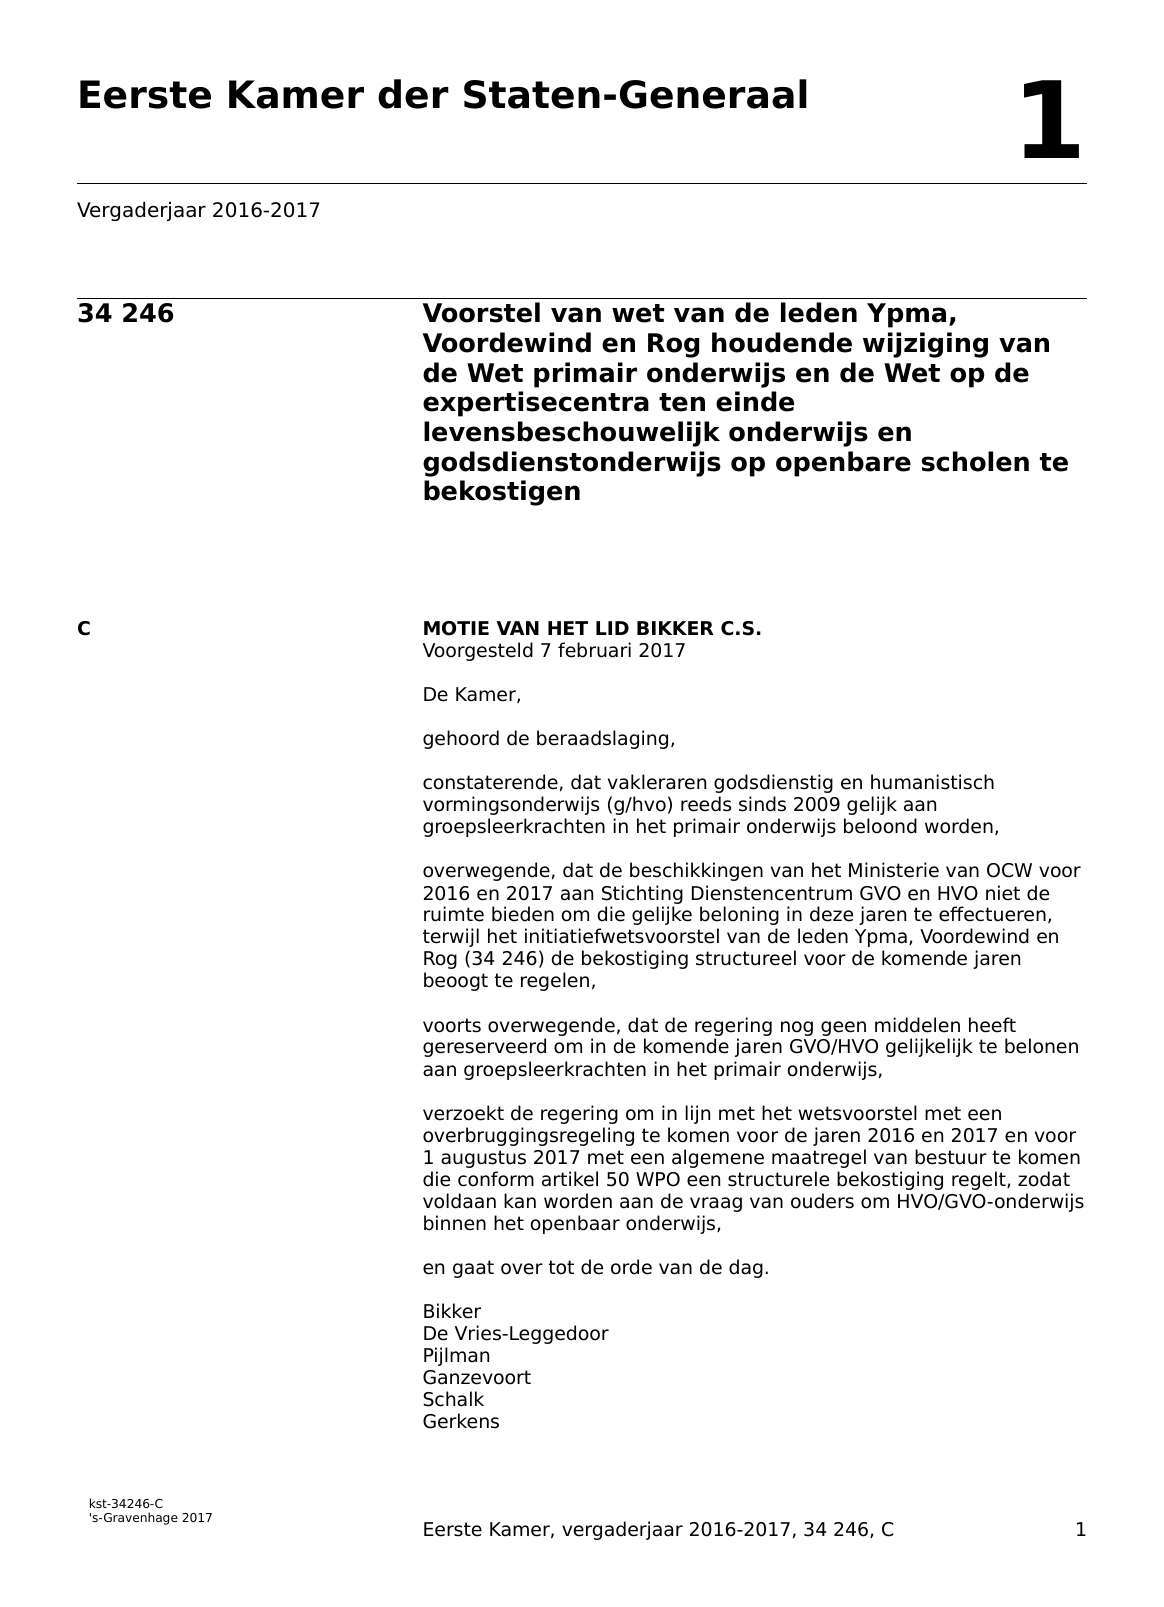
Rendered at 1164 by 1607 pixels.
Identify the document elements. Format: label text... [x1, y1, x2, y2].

subtitle 34 246 Voorstel van wet van de leden Ypma, Voordewind en Rog houdende wijziging van de Wet primair onderwijs en de Wet op de expertisecentra ten einde levensbeschouwelijk onderwijs en godsdienstonderwijs op openbare scholen te bekostigen [77, 299, 1087, 507]
text gehoord de beraadslaging, [422, 728, 1087, 750]
text voorts overwegende, dat de regering nog geen middelen heeft gereserveerd om in de komende jaren GVO/HVO gelijkelijk te belonen aan groepsleerkrachten in het primair onderwijs, [422, 1014, 1087, 1080]
text Bikker [422, 1301, 1087, 1323]
text kst-34246-C [88, 1497, 323, 1511]
text 's-Gravenhage 2017 [88, 1511, 323, 1525]
table_cell Vergaderjaar 2016-2017 [77, 184, 1087, 298]
table_header Eerste Kamer der Staten-Generaal [77, 59, 886, 183]
text Gerkens [422, 1411, 1087, 1433]
text Voorgesteld 7 februari 2017 [422, 640, 1087, 662]
text constaterende, dat vakleraren godsdienstig en humanistisch vormingsonderwijs (g/hvo) reeds sinds 2009 gelijk aan groepsleerkrachten in het primair onderwijs beloond worden, [422, 772, 1087, 838]
text overwegende, dat de beschikkingen van het Ministerie van OCW voor 2016 en 2017 aan Stichting Dienstencentrum GVO en HVO niet de ruimte bieden om die gelijke beloning in deze jaren te effectueren, terwijl het initiatiefwetsvoorstel van de leden Ypma, Voordewind en Rog (34 246) de bekostiging structureel voor de komende jaren beoogt te regelen, [422, 860, 1087, 992]
text De Kamer, [422, 684, 1087, 706]
text Ganzevoort [422, 1367, 1087, 1389]
text en gaat over tot de orde van de dag. [422, 1257, 1087, 1279]
text verzoekt de regering om in lijn met het wetsvoorstel met een overbruggingsregeling te komen voor de jaren 2016 en 2017 en voor 1 augustus 2017 met een algemene maatregel van bestuur te komen die conform artikel 50 WPO een structurele bekostiging regelt, zodat voldaan kan worden aan de vraag van ouders om HVO/GVO-onderwijs binnen het openbaar onderwijs, [422, 1103, 1087, 1234]
text Pijlman [422, 1345, 1087, 1367]
text De Vries-Leggedoor [422, 1323, 1087, 1345]
subtitle C MOTIE VAN HET LID BIKKER C.S. [77, 618, 1087, 640]
text Schalk [422, 1389, 1087, 1411]
table_header 1 [886, 59, 1087, 183]
